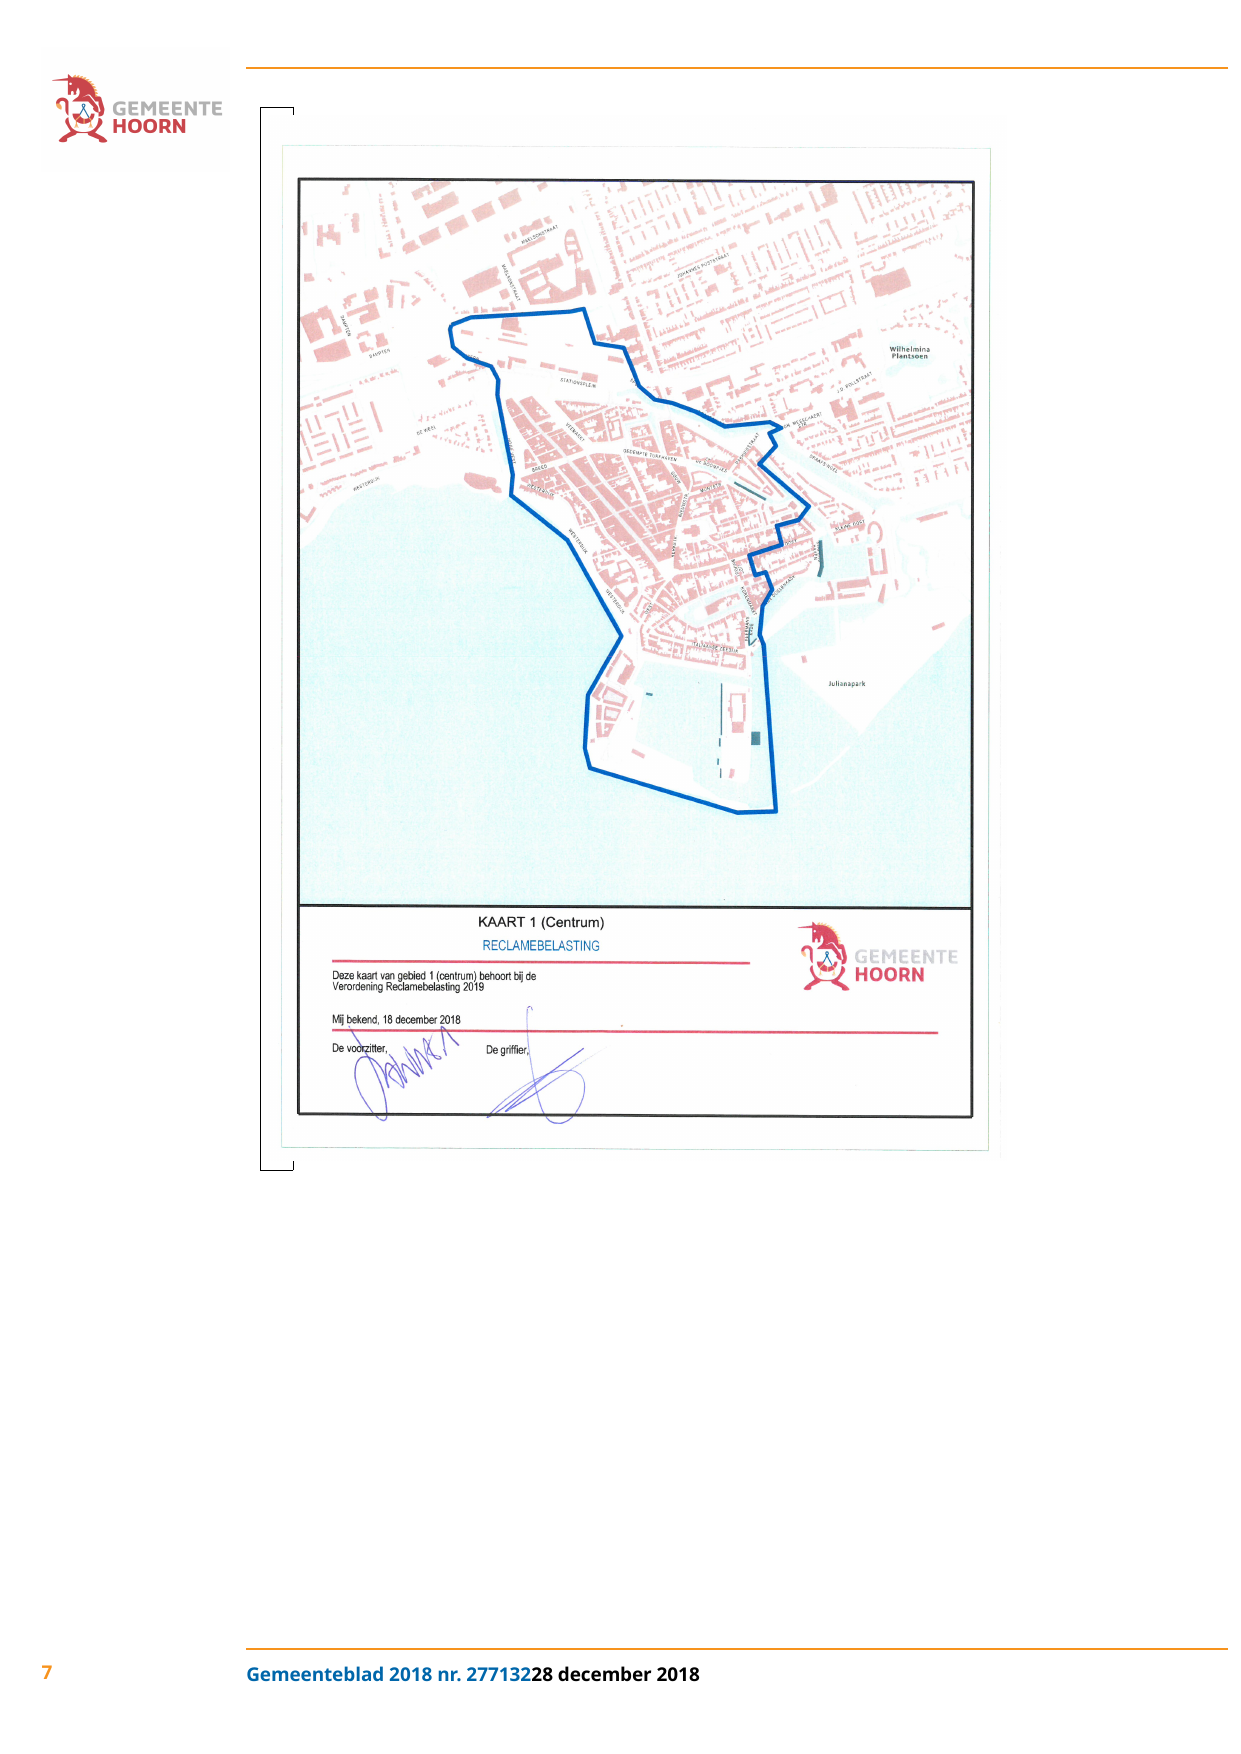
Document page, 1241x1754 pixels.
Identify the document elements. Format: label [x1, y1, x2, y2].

picture [268, 115, 1008, 1161]
picture [41, 47, 231, 172]
